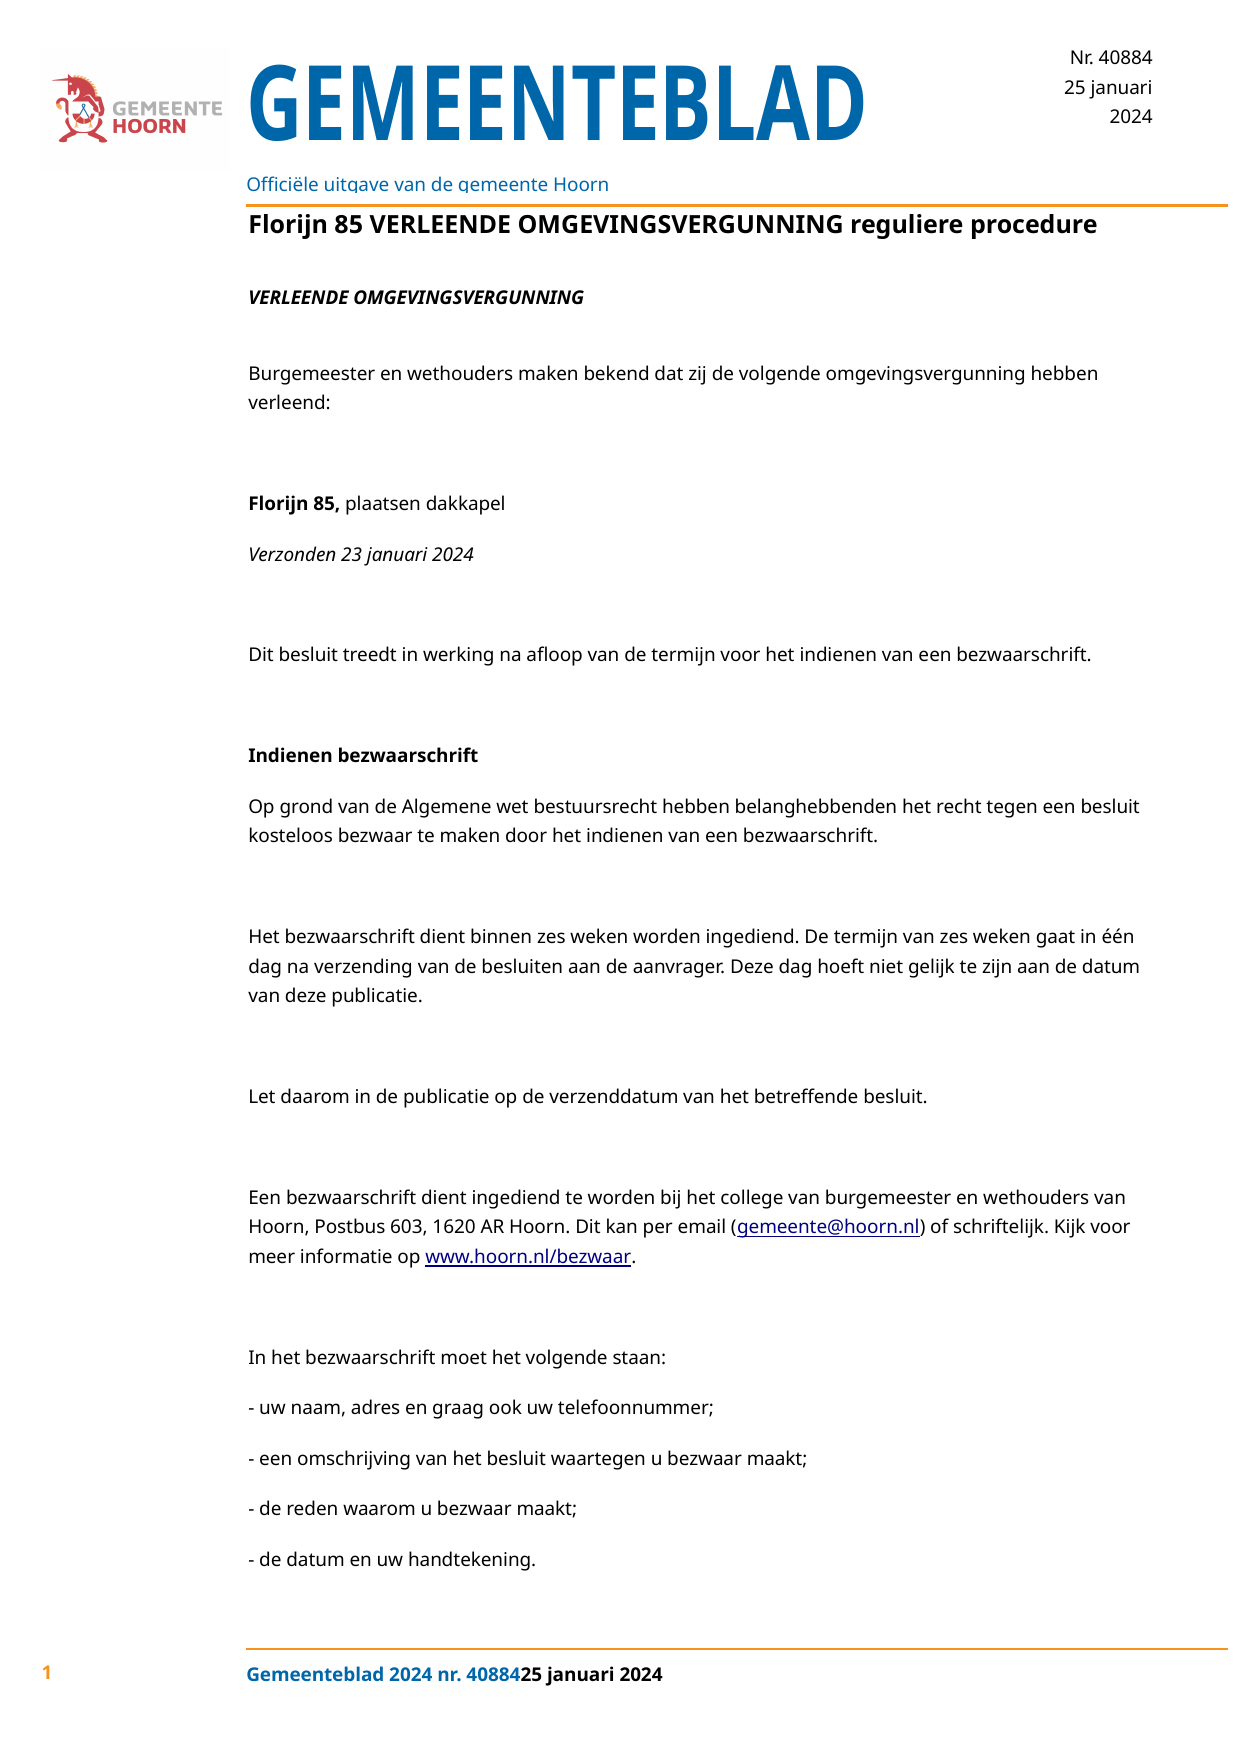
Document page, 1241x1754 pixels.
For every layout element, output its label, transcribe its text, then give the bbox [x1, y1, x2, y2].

text Een bezwaarschrift dient ingediend te worden bij het college van burgemeester en wethouders van Hoorn, Postbus 603, 1620 AR Hoorn. Dit kan per email (gemeente@hoorn.nl) of schriftelijk. Kijk voor meer informatie op www.hoorn.nl/bezwaar. [248, 1184, 1152, 1269]
text Let daarom in de publicatie op de verzenddatum van het betreffende besluit. [248, 1083, 1152, 1109]
text Florijn 85 VERLEENDE OMGEVINGSVERGUNNING reguliere procedure [248, 207, 1152, 241]
text VERLEENDE OMGEVINGSVERGUNNING [248, 284, 1152, 309]
text Dit besluit treedt in werking na afloop van de termijn voor het indienen van een bezwaarschrift. [248, 642, 1152, 667]
text Florijn 85, plaatsen dakkapel [248, 490, 1152, 516]
text In het bezwaarschrift moet het volgende staan: [248, 1344, 1152, 1370]
text - de reden waarom u bezwaar maakt; [248, 1495, 1152, 1521]
picture [41, 47, 231, 172]
text - de datum en uw handtekening. [248, 1546, 1152, 1572]
text - een omschrijving van het besluit waartegen u bezwaar maakt; [248, 1445, 1152, 1471]
text Indienen bezwaarschrift [248, 742, 1152, 768]
text Burgemeester en wethouders maken bekend dat zij de volgende omgevingsvergunning hebben verleend: [248, 360, 1152, 415]
text Op grond van de Algemene wet bestuursrecht hebben belanghebbenden het recht tegen een besluit kosteloos bezwaar te maken door het indienen van een bezwaarschrift. [248, 793, 1152, 848]
text Verzonden 23 januari 2024 [248, 541, 1152, 567]
text Het bezwaarschrift dient binnen zes weken worden ingediend. De termijn van zes weken gaat in één dag na verzending van de besluiten aan de aanvrager. Deze dag hoeft niet gelijk te zijn aan de datum van deze publicatie. [248, 923, 1152, 1008]
text - uw naam, adres en graag ook uw telefoonnummer; [248, 1394, 1152, 1420]
